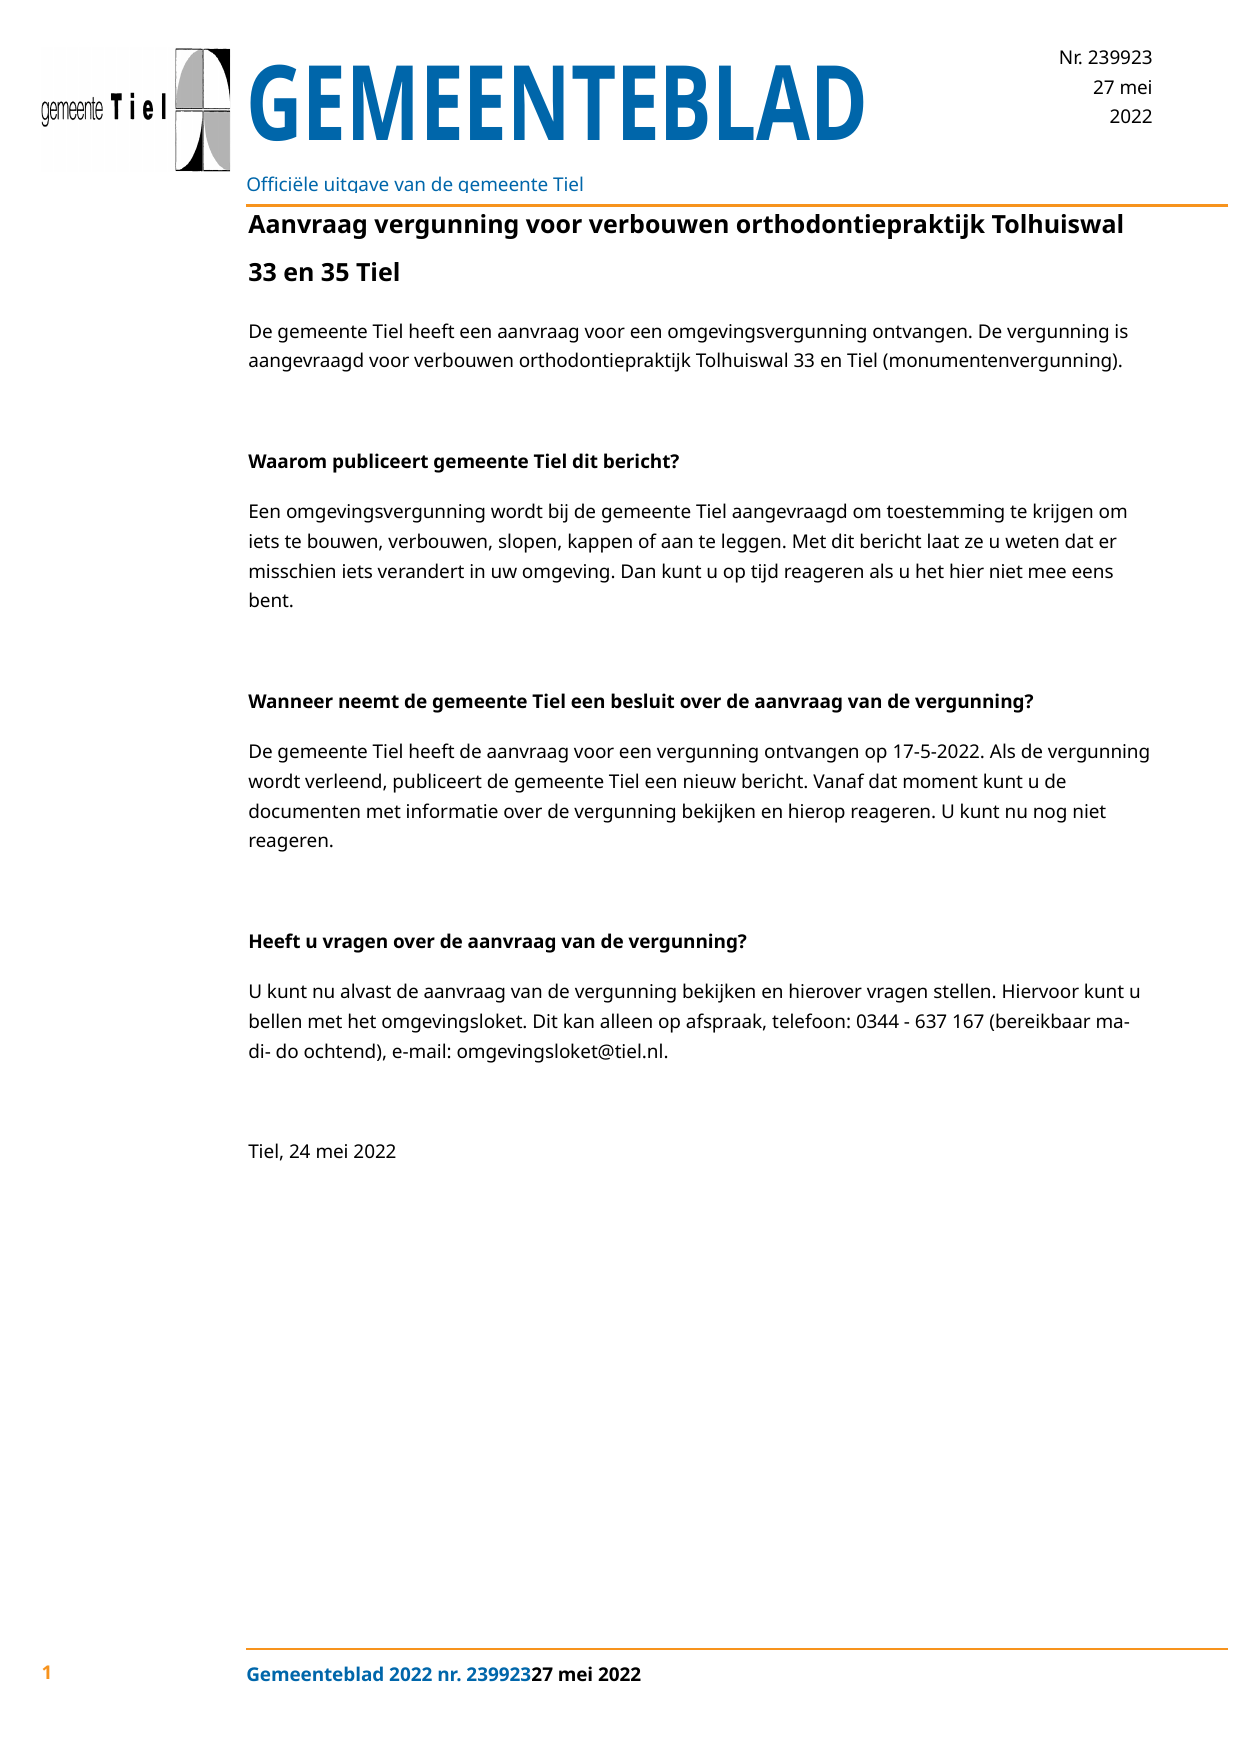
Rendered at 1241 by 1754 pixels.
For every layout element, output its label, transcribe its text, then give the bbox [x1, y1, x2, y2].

text De gemeente Tiel heeft een aanvraag voor een omgevingsvergunning ontvangen. De vergunning is aangevraagd voor verbouwen orthodontiepraktijk Tolhuiswal 33 en Tiel (monumentenvergunning). [248, 318, 1152, 373]
text Heeft u vragen over de aanvraag van de vergunning? [248, 928, 1152, 954]
text Aanvraag vergunning voor verbouwen orthodontiepraktijk Tolhuiswal 33 en 35 Tiel [248, 207, 1152, 288]
text Waarom publiceert gemeente Tiel dit bericht? [248, 448, 1152, 474]
text Een omgevingsvergunning wordt bij de gemeente Tiel aangevraagd om toestemming te krijgen om iets te bouwen, verbouwen, slopen, kappen of aan te leggen. Met dit bericht laat ze u weten dat er misschien iets verandert in uw omgeving. Dan kunt u op tijd reageren als u het hier niet mee eens bent. [248, 499, 1152, 613]
picture [41, 47, 231, 172]
text De gemeente Tiel heeft de aanvraag voor een vergunning ontvangen op 17-5-2022. Als de vergunning wordt verleend, publiceert de gemeente Tiel een nieuw bericht. Vanaf dat moment kunt u de documenten met informatie over de vergunning bekijken en hierop reageren. U kunt nu nog niet reageren. [248, 739, 1152, 853]
text U kunt nu alvast de aanvraag van de vergunning bekijken en hierover vragen stellen. Hiervoor kunt u bellen met het omgevingsloket. Dit kan alleen op afspraak, telefoon: 0344 - 637 167 (bereikbaar ma-di- do ochtend), e-mail: omgevingsloket@tiel.nl. [248, 979, 1152, 1064]
text Wanneer neemt de gemeente Tiel een besluit over de aanvraag van de vergunning? [248, 688, 1152, 714]
text Tiel, 24 mei 2022 [248, 1139, 1152, 1164]
